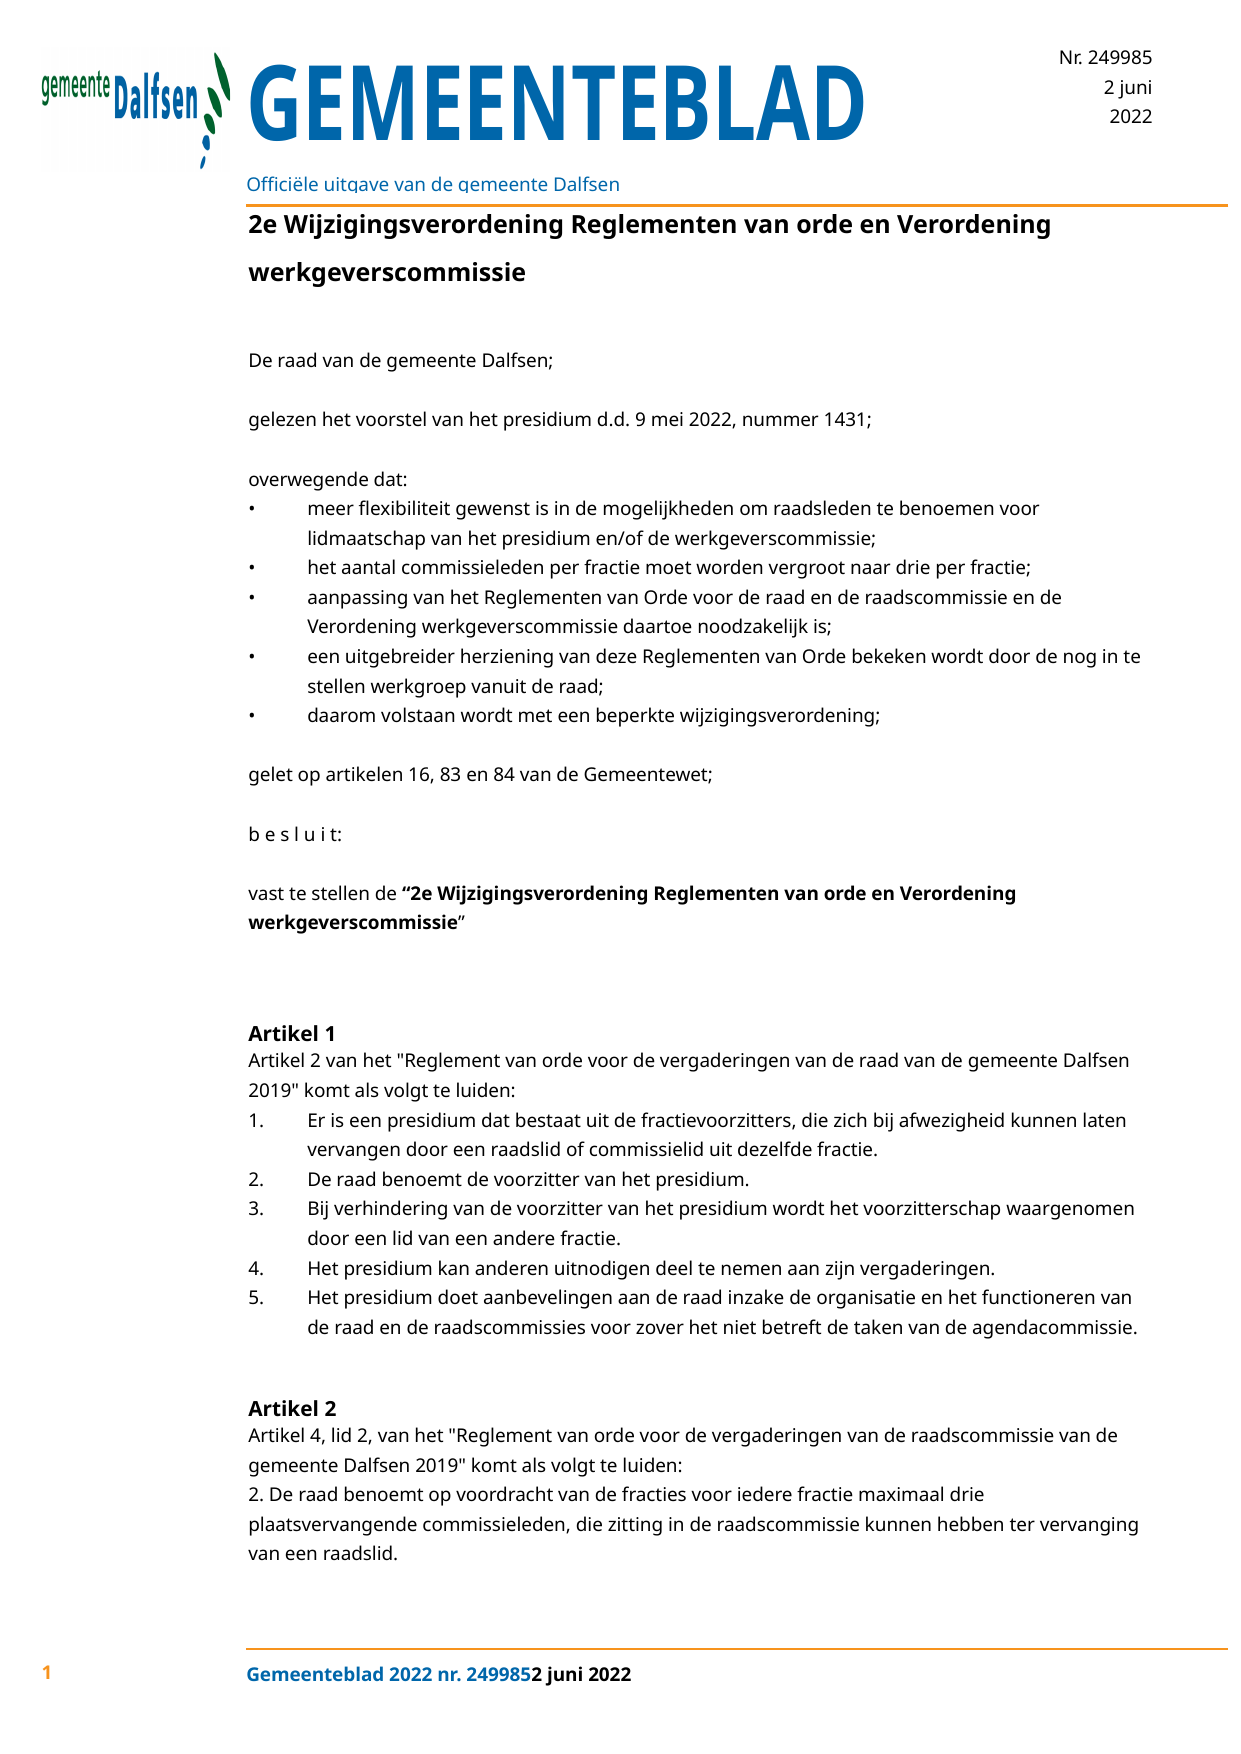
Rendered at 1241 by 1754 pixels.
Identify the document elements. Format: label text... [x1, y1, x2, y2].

text gelet op artikelen 16, 83 en 84 van de Gemeentewet; [248, 762, 1152, 787]
text 2e Wijzigingsverordening Reglementen van orde en Verordening werkgeverscommissie [248, 207, 1152, 288]
text 2. De raad benoemt op voordracht van de fracties voor iedere fractie maximaal drie plaatsvervangende commissieleden, die zitting in de raadscommissie kunnen hebben ter vervanging van een raadslid. [248, 1481, 1152, 1566]
list Er is een presidium dat bestaat uit de fractievoorzitters, die zich bij afwezigheid kunnen laten vervangen door een raadslid of commissielid uit dezelfde fractie. [248, 1107, 1152, 1162]
picture [41, 47, 231, 172]
text vast te stellen de “2e Wijzigingsverordening Reglementen van orde en Verordening werkgeverscommissie” [248, 880, 1152, 935]
list De raad benoemt de voorzitter van het presidium. [248, 1166, 1152, 1192]
list een uitgebreider herziening van deze Reglementen van Orde bekeken wordt door de nog in te stellen werkgroep vanuit de raad; [248, 643, 1152, 699]
text Artikel 4, lid 2, van het "Reglement van orde voor de vergaderingen van de raadscommissie van de gemeente Dalfsen 2019" komt als volgt te luiden: [248, 1422, 1152, 1478]
list Het presidium doet aanbevelingen aan de raad inzake de organisatie en het functioneren van de raad en de raadscommissies voor zover het niet betreft de taken van de agendacommissie. [248, 1284, 1152, 1339]
list Bij verhindering van de voorzitter van het presidium wordt het voorzitterschap waargenomen door een lid van een andere fractie. [248, 1196, 1152, 1251]
list het aantal commissieleden per fractie moet worden vergroot naar drie per fractie; [248, 554, 1152, 580]
list meer flexibiliteit gewenst is in de mogelijkheden om raadsleden te benoemen voor lidmaatschap van het presidium en/of de werkgeverscommissie; [248, 495, 1152, 551]
list Het presidium kan anderen uitnodigen deel te nemen aan zijn vergaderingen. [248, 1255, 1152, 1280]
list aanpassing van het Reglementen van Orde voor de raad en de raadscommissie en de Verordening werkgeverscommissie daartoe noodzakelijk is; [248, 584, 1152, 639]
text overwegende dat: [248, 466, 1152, 492]
text Artikel 2 van het "Reglement van orde voor de vergaderingen van de raad van de gemeente Dalfsen 2019" komt als volgt te luiden: [248, 1048, 1152, 1103]
list daarom volstaan wordt met een beperkte wijzigingsverordening; [248, 702, 1152, 728]
text b e s l u i t: [248, 821, 1152, 847]
text Artikel 2 [248, 1394, 1152, 1422]
text De raad van de gemeente Dalfsen; [248, 347, 1152, 373]
text gelezen het voorstel van het presidium d.d. 9 mei 2022, nummer 1431; [248, 407, 1152, 432]
text Artikel 1 [248, 1019, 1152, 1048]
